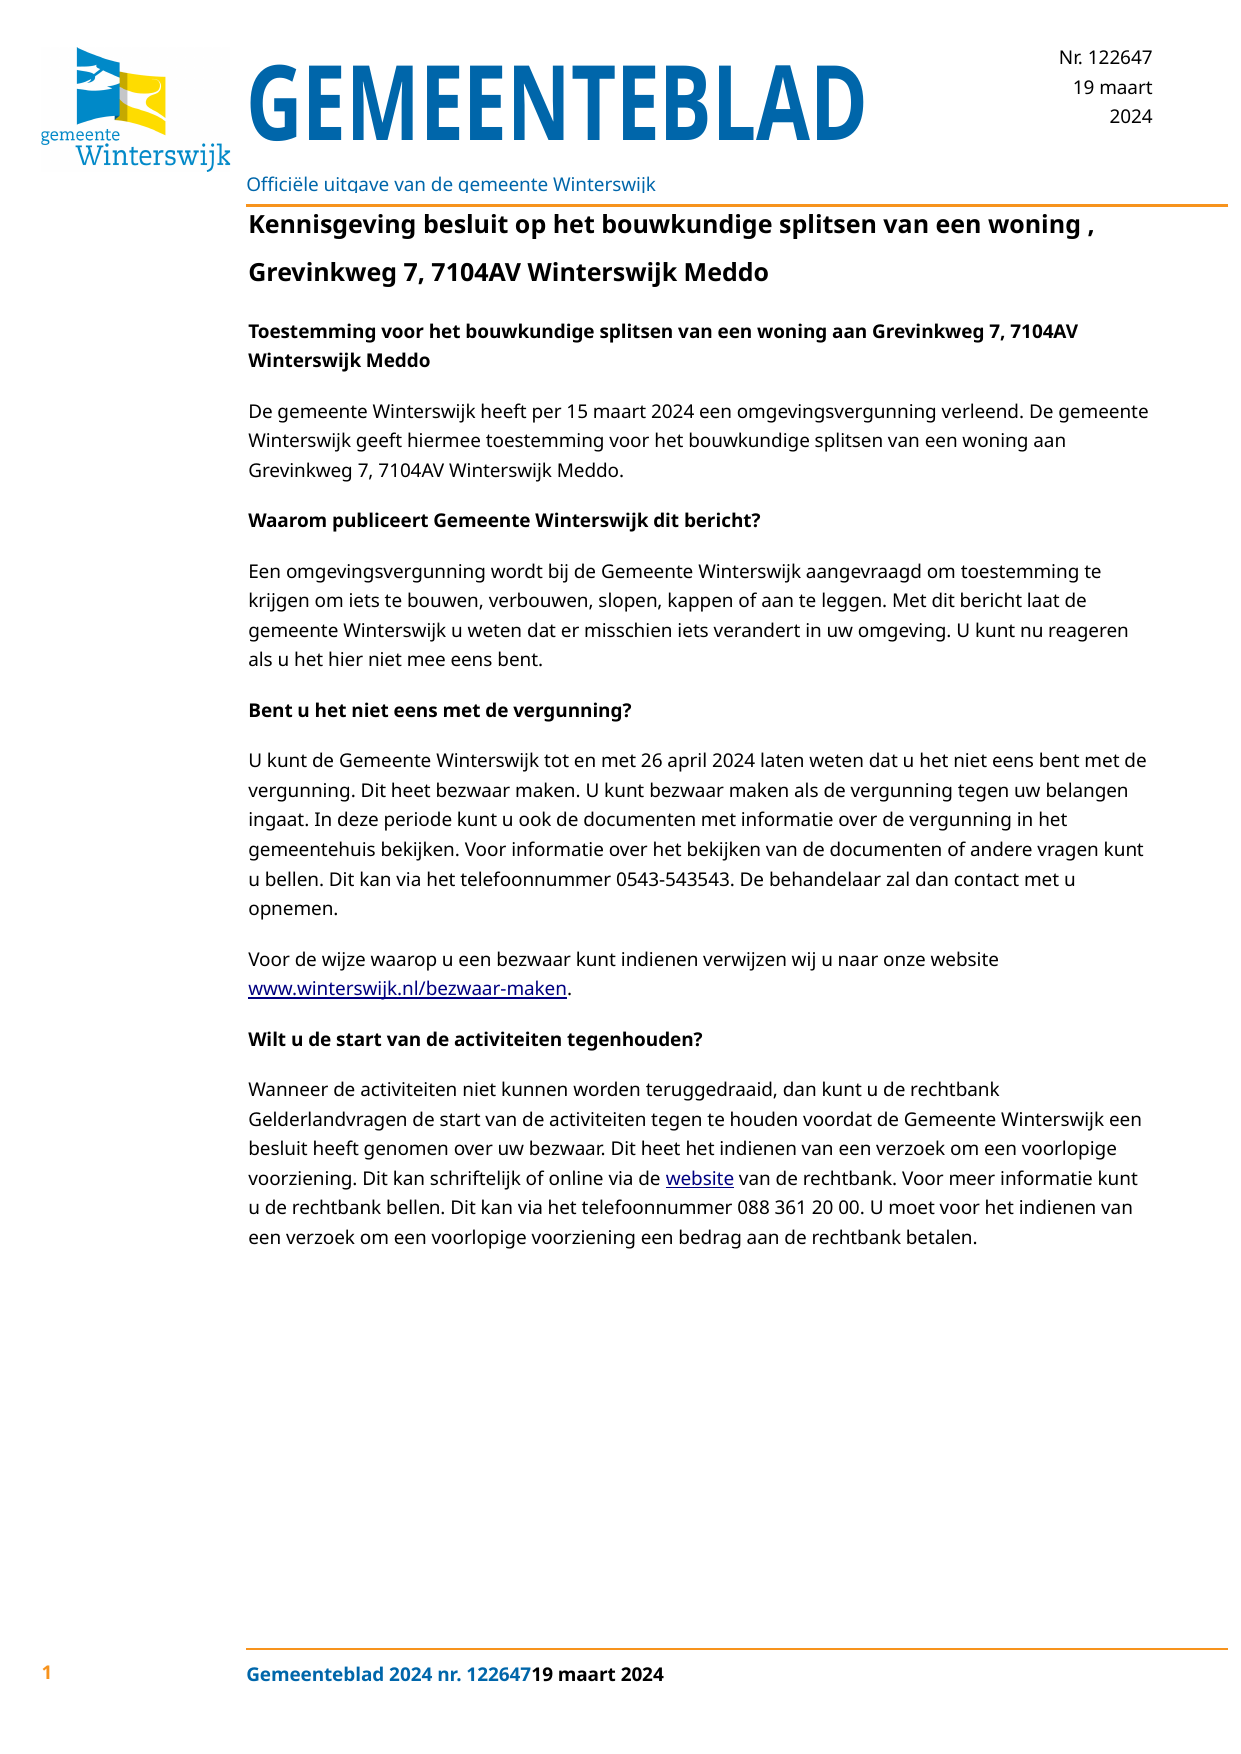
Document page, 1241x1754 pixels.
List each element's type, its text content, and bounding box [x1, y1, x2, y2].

text Wanneer de activiteiten niet kunnen worden teruggedraaid, dan kunt u de rechtbank Gelderlandvragen de start van de activiteiten tegen te houden voordat de Gemeente Winterswijk een besluit heeft genomen over uw bezwaar. Dit heet het indienen van een verzoek om een voorlopige voorziening. Dit kan schriftelijk of online via de website van de rechtbank. Voor meer informatie kunt u de rechtbank bellen. Dit kan via het telefoonnummer 088 361 20 00. U moet voor het indienen van een verzoek om een voorlopige voorziening een bedrag aan de rechtbank betalen. [248, 1076, 1152, 1250]
picture [225, 153, 231, 162]
picture [41, 47, 231, 172]
text Toestemming voor het bouwkundige splitsen van een woning aan Grevinkweg 7, 7104AV Winterswijk Meddo [248, 318, 1152, 373]
text Wilt u de start van de activiteiten tegenhouden? [248, 1026, 1152, 1052]
text Kennisgeving besluit op het bouwkundige splitsen van een woning , Grevinkweg 7, 7104AV Winterswijk Meddo [248, 207, 1152, 288]
text U kunt de Gemeente Winterswijk tot en met 26 april 2024 laten weten dat u het niet eens bent met de vergunning. Dit heet bezwaar maken. U kunt bezwaar maken als de vergunning tegen uw belangen ingaat. In deze periode kunt u ook de documenten met informatie over de vergunning in het gemeentehuis bekijken. Voor informatie over het bekijken van de documenten of andere vragen kunt u bellen. Dit kan via het telefoonnummer 0543-543543. De behandelaar zal dan contact met u opnemen. [248, 747, 1152, 921]
text Voor de wijze waarop u een bezwaar kunt indienen verwijzen wij u naar onze website www.winterswijk.nl/bezwaar-maken. [248, 946, 1152, 1001]
text Bent u het niet eens met de vergunning? [248, 697, 1152, 723]
text Een omgevingsvergunning wordt bij de Gemeente Winterswijk aangevraagd om toestemming te krijgen om iets te bouwen, verbouwen, slopen, kappen of aan te leggen. Met dit bericht laat de gemeente Winterswijk u weten dat er misschien iets verandert in uw omgeving. U kunt nu reageren als u het hier niet mee eens bent. [248, 558, 1152, 672]
text De gemeente Winterswijk heeft per 15 maart 2024 een omgevingsvergunning verleend. De gemeente Winterswijk geeft hiermee toestemming voor het bouwkundige splitsen van een woning aan Grevinkweg 7, 7104AV Winterswijk Meddo. [248, 398, 1152, 483]
text Waarom publiceert Gemeente Winterswijk dit bericht? [248, 507, 1152, 533]
